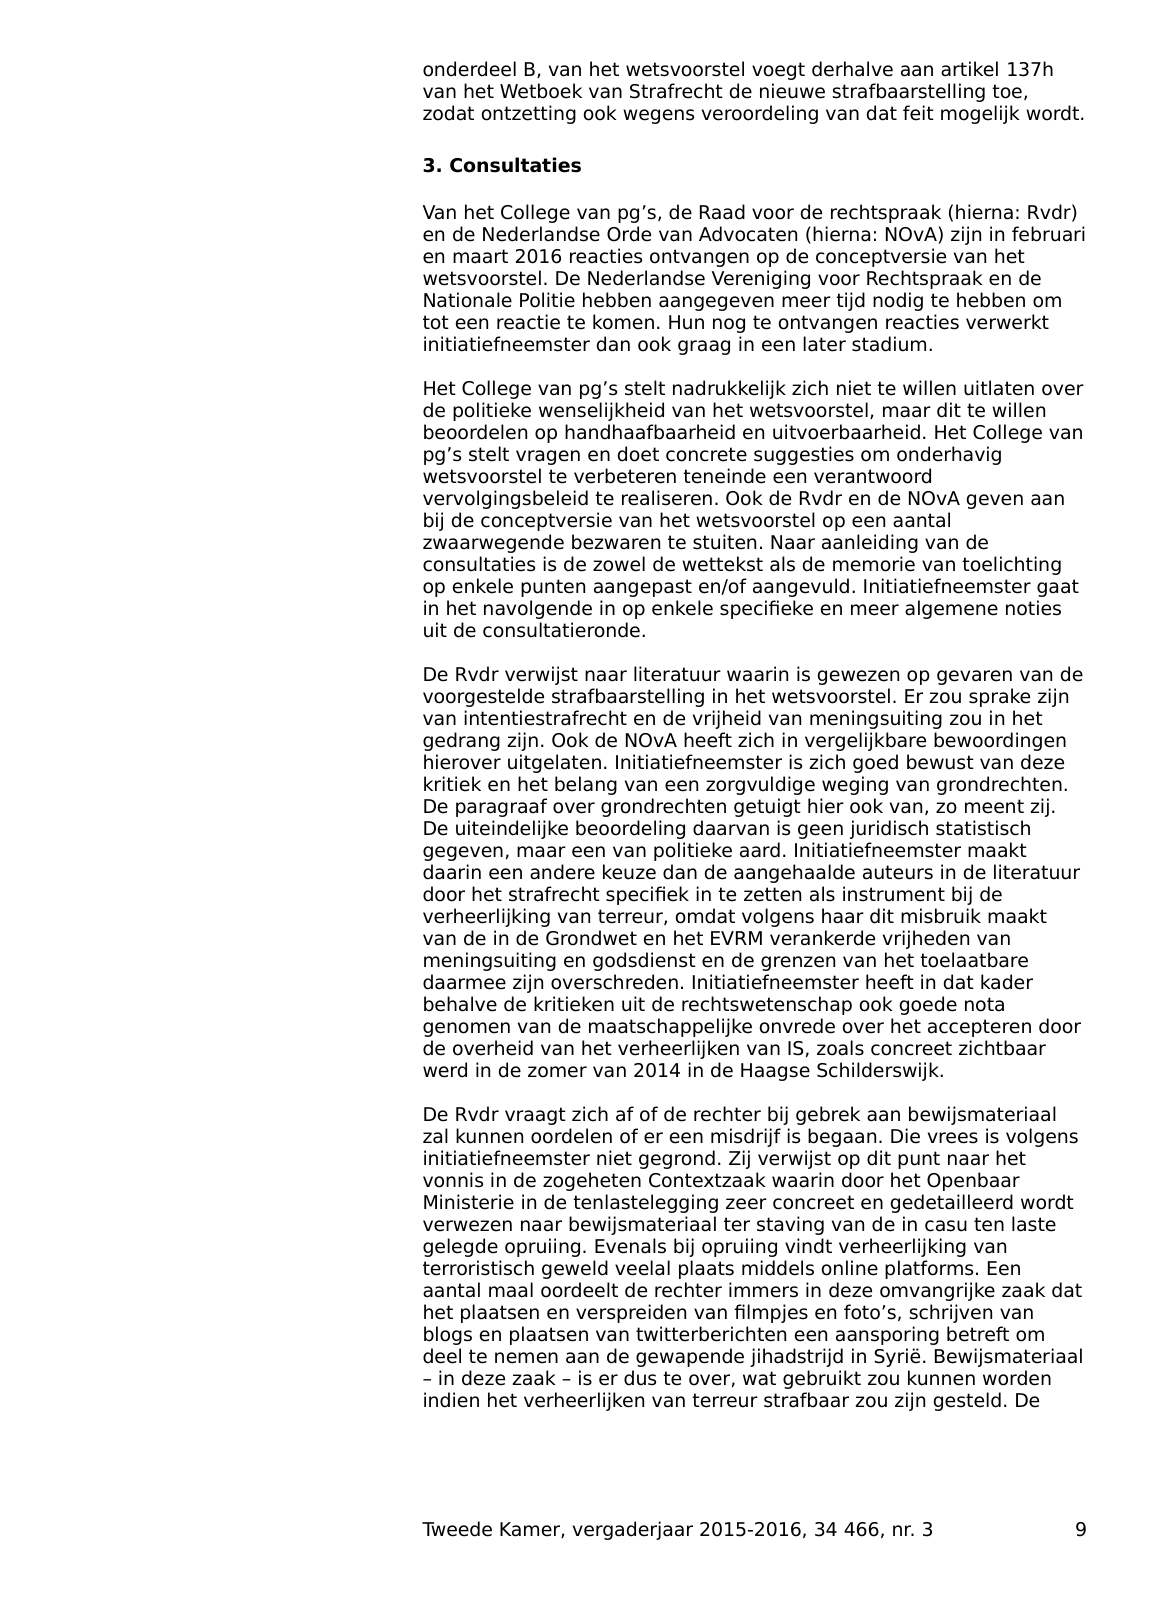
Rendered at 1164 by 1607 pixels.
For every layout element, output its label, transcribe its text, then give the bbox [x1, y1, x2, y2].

text Het College van pg’s stelt nadrukkelijk zich niet te willen uitlaten over de politieke wenselijkheid van het wetsvoorstel, maar dit te willen beoordelen op handhaafbaarheid en uitvoerbaarheid. Het College van pg’s stelt vragen en doet concrete suggesties om onderhavig wetsvoorstel te verbeteren teneinde een verantwoord vervolgingsbeleid te realiseren. Ook de Rvdr en de NOvA geven aan bij de conceptversie van het wetsvoorstel op een aantal zwaarwegende bezwaren te stuiten. Naar aanleiding van de consultaties is de zowel de wettekst als de memorie van toelichting op enkele punten aangepast en/of aangevuld. Initiatiefneemster gaat in het navolgende in op enkele specifieke en meer algemene noties uit de consultatieronde. [422, 378, 1087, 642]
text De Rvdr vraagt zich af of de rechter bij gebrek aan bewijsmateriaal zal kunnen oordelen of er een misdrijf is begaan. Die vrees is volgens initiatiefneemster niet gegrond. Zij verwijst op dit punt naar het vonnis in de zogeheten Contextzaak waarin door het Openbaar Ministerie in de tenlastelegging zeer concreet en gedetailleerd wordt verwezen naar bewijsmateriaal ter staving van de in casu ten laste gelegde opruiing. Evenals bij opruiing vindt verheerlijking van terroristisch geweld veelal plaats middels online platforms. Een aantal maal oordeelt de rechter immers in deze omvangrijke zaak dat het plaatsen en verspreiden van filmpjes en foto’s, schrijven van blogs en plaatsen van twitterberichten een aansporing betreft om deel te nemen aan de gewapende jihadstrijd in Syrië. Bewijsmateriaal – in deze zaak – is er dus te over, wat gebruikt zou kunnen worden indien het verheerlijken van terreur strafbaar zou zijn gesteld. De [422, 1104, 1087, 1411]
text onderdeel B, van het wetsvoorstel voegt derhalve aan artikel 137h van het Wetboek van Strafrecht de nieuwe strafbaarstelling toe, zodat ontzetting ook wegens veroordeling van dat feit mogelijk wordt. [422, 59, 1087, 125]
subtitle 3. Consultaties [422, 155, 1087, 177]
text Van het College van pg’s, de Raad voor de rechtspraak (hierna: Rvdr) en de Nederlandse Orde van Advocaten (hierna: NOvA) zijn in februari en maart 2016 reacties ontvangen op de conceptversie van het wetsvoorstel. De Nederlandse Vereniging voor Rechtspraak en de Nationale Politie hebben aangegeven meer tijd nodig te hebben om tot een reactie te komen. Hun nog te ontvangen reacties verwerkt initiatiefneemster dan ook graag in een later stadium. [422, 202, 1087, 356]
text De Rvdr verwijst naar literatuur waarin is gewezen op gevaren van de voorgestelde strafbaarstelling in het wetsvoorstel. Er zou sprake zijn van intentiestrafrecht en de vrijheid van meningsuiting zou in het gedrang zijn. Ook de NOvA heeft zich in vergelijkbare bewoordingen hierover uitgelaten. Initiatiefneemster is zich goed bewust van deze kritiek en het belang van een zorgvuldige weging van grondrechten. De paragraaf over grondrechten getuigt hier ook van, zo meent zij. De uiteindelijke beoordeling daarvan is geen juridisch statistisch gegeven, maar een van politieke aard. Initiatiefneemster maakt daarin een andere keuze dan de aangehaalde auteurs in de literatuur door het strafrecht specifiek in te zetten als instrument bij de verheerlijking van terreur, omdat volgens haar dit misbruik maakt van de in de Grondwet en het EVRM verankerde vrijheden van meningsuiting en godsdienst en de grenzen van het toelaatbare daarmee zijn overschreden. Initiatiefneemster heeft in dat kader behalve de kritieken uit de rechtswetenschap ook goede nota genomen van de maatschappelijke onvrede over het accepteren door de overheid van het verheerlijken van IS, zoals concreet zichtbaar werd in de zomer van 2014 in de Haagse Schilderswijk. [422, 664, 1087, 1082]
